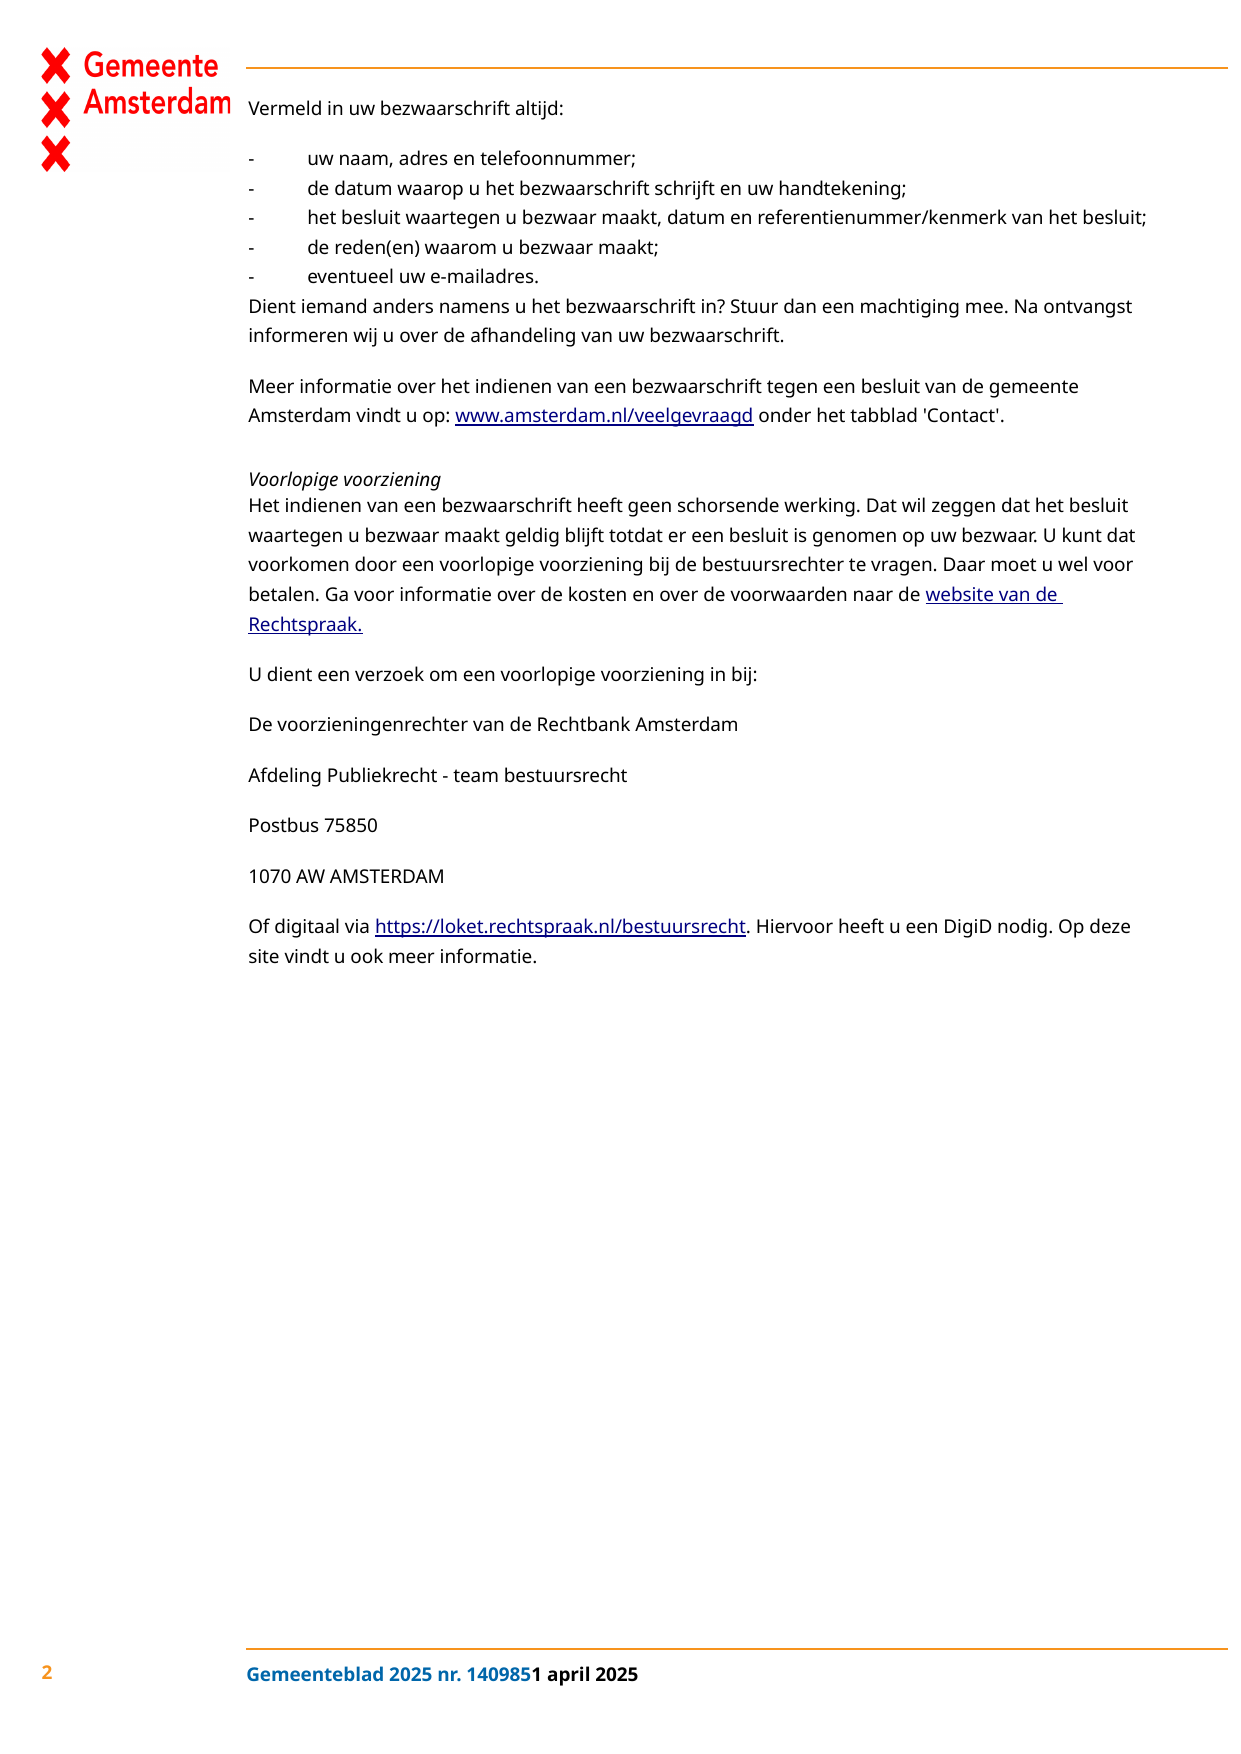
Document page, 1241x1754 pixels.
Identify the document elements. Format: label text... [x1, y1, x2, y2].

text De voorzieningenrechter van de Rechtbank Amsterdam [248, 712, 1152, 737]
text Afdeling Publiekrecht - team bestuursrecht [248, 762, 1152, 788]
text Dient iemand anders namens u het bezwaarschrift in? Stuur dan een machtiging mee. Na ontvangst informeren wij u over de afhandeling van uw bezwaarschrift. [248, 293, 1152, 348]
list de datum waarop u het bezwaarschrift schrijft en uw handtekening; [248, 175, 1152, 201]
list uw naam, adres en telefoonnummer; [248, 145, 1152, 171]
list het besluit waartegen u bezwaar maakt, datum en referentienummer/kenmerk van het besluit; [248, 204, 1152, 230]
text Postbus 75850 [248, 812, 1152, 838]
text U dient een verzoek om een voorlopige voorziening in bij: [248, 661, 1152, 687]
text 1070 AW AMSTERDAM [248, 863, 1152, 888]
list eventueel uw e-mailadres. [248, 263, 1152, 289]
text Het indienen van een bezwaarschrift heeft geen schorsende werking. Dat wil zeggen dat het besluit waartegen u bezwaar maakt geldig blijft totdat er een besluit is genomen op uw bezwaar. U kunt dat voorkomen door een voorlopige voorziening bij de bestuursrechter te vragen. Daar moet u wel voor betalen. Ga voor informatie over de kosten en over de voorwaarden naar de website van de Rechtspraak. [248, 492, 1152, 636]
text Of digitaal via https://loket.rechtspraak.nl/bestuursrecht. Hiervoor heeft u een DigiD nodig. Op deze site vindt u ook meer informatie. [248, 913, 1152, 968]
picture [41, 47, 231, 172]
text Meer informatie over het indienen van een bezwaarschrift tegen een besluit van de gemeente Amsterdam vindt u op: www.amsterdam.nl/veelgevraagd onder het tabblad 'Contact'. [248, 373, 1152, 428]
text Voorlopige voorziening [248, 467, 1152, 492]
list de reden(en) waarom u bezwaar maakt; [248, 234, 1152, 260]
text Vermeld in uw bezwaarschrift altijd: [248, 95, 1152, 121]
